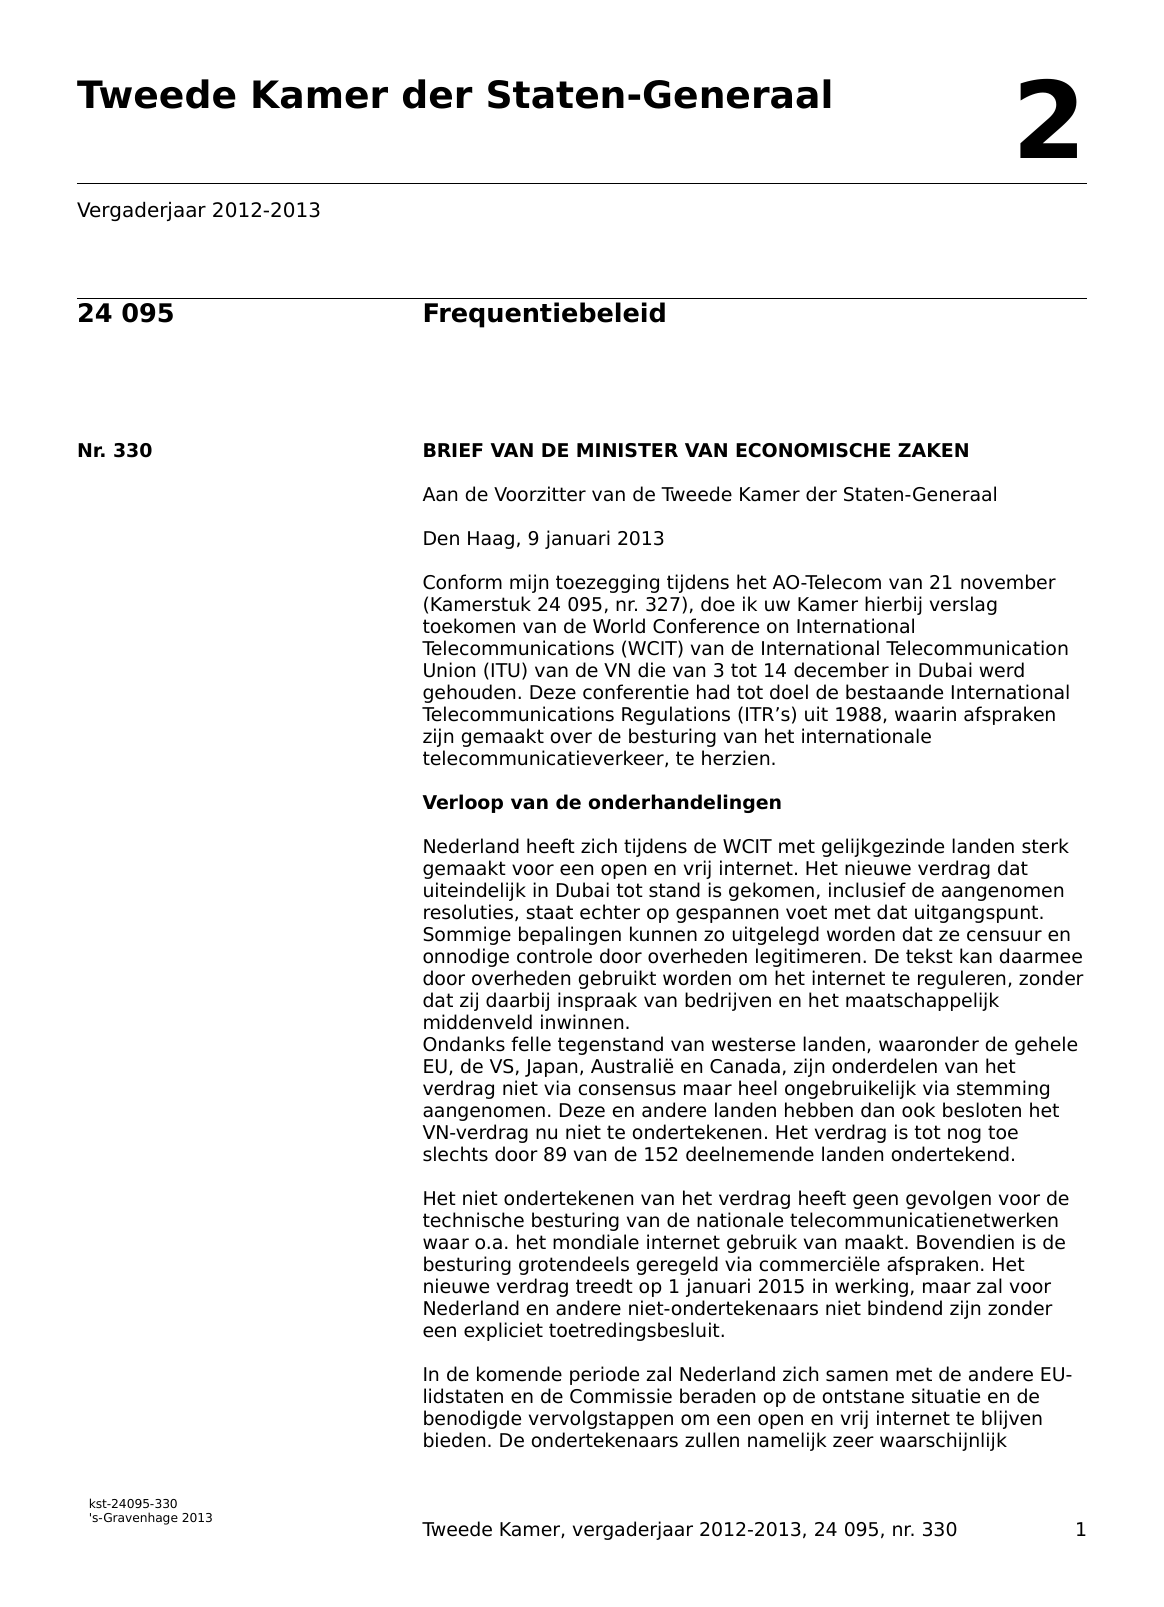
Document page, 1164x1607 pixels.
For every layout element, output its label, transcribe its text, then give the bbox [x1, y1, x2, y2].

text In de komende periode zal Nederland zich samen met de andere EU-lidstaten en de Commissie beraden op de ontstane situatie en de benodigde vervolgstappen om een open en vrij internet te blijven bieden. De ondertekenaars zullen namelijk zeer waarschijnlijk [422, 1364, 1087, 1452]
subtitle 24 095 Frequentiebeleid [77, 299, 1087, 329]
text Conform mijn toezegging tijdens het AO-Telecom van 21 november (Kamerstuk 24 095, nr. 327), doe ik uw Kamer hierbij verslag toekomen van de World Conference on International Telecommunications (WCIT) van de International Telecommunication Union (ITU) van de VN die van 3 tot 14 december in Dubai werd gehouden. Deze conferentie had tot doel de bestaande International Telecommunications Regulations (ITR’s) uit 1988, waarin afspraken zijn gemaakt over de besturing van het internationale telecommunicatieverkeer, te herzien. [422, 572, 1087, 770]
table_header 2 [886, 59, 1087, 183]
text kst-24095-330 [88, 1497, 323, 1511]
table_header Tweede Kamer der Staten-Generaal [77, 59, 886, 183]
text Aan de Voorzitter van de Tweede Kamer der Staten-Generaal [422, 484, 1087, 506]
subtitle Nr. 330 BRIEF VAN DE MINISTER VAN ECONOMISCHE ZAKEN [77, 440, 1087, 462]
text Nederland heeft zich tijdens de WCIT met gelijkgezinde landen sterk gemaakt voor een open en vrij internet. Het nieuwe verdrag dat uiteindelijk in Dubai tot stand is gekomen, inclusief de aangenomen resoluties, staat echter op gespannen voet met dat uitgangspunt. Sommige bepalingen kunnen zo uitgelegd worden dat ze censuur en onnodige controle door overheden legitimeren. De tekst kan daarmee door overheden gebruikt worden om het internet te reguleren, zonder dat zij daarbij inspraak van bedrijven en het maatschappelijk middenveld inwinnen. [422, 836, 1087, 1034]
table_cell Vergaderjaar 2012-2013 [77, 184, 1087, 298]
text 's-Gravenhage 2013 [88, 1511, 323, 1525]
text Het niet ondertekenen van het verdrag heeft geen gevolgen voor de technische besturing van de nationale telecommunicatienetwerken waar o.a. het mondiale internet gebruik van maakt. Bovendien is de besturing grotendeels geregeld via commerciële afspraken. Het nieuwe verdrag treedt op 1 januari 2015 in werking, maar zal voor Nederland en andere niet-ondertekenaars niet bindend zijn zonder een expliciet toetredingsbesluit. [422, 1188, 1087, 1342]
text Ondanks felle tegenstand van westerse landen, waaronder de gehele EU, de VS, Japan, Australië en Canada, zijn onderdelen van het verdrag niet via consensus maar heel ongebruikelijk via stemming aangenomen. Deze en andere landen hebben dan ook besloten het VN-verdrag nu niet te ondertekenen. Het verdrag is tot nog toe slechts door 89 van de 152 deelnemende landen ondertekend. [422, 1034, 1087, 1166]
subtitle Verloop van de onderhandelingen [422, 792, 1087, 814]
text Den Haag, 9 januari 2013 [422, 528, 1087, 550]
